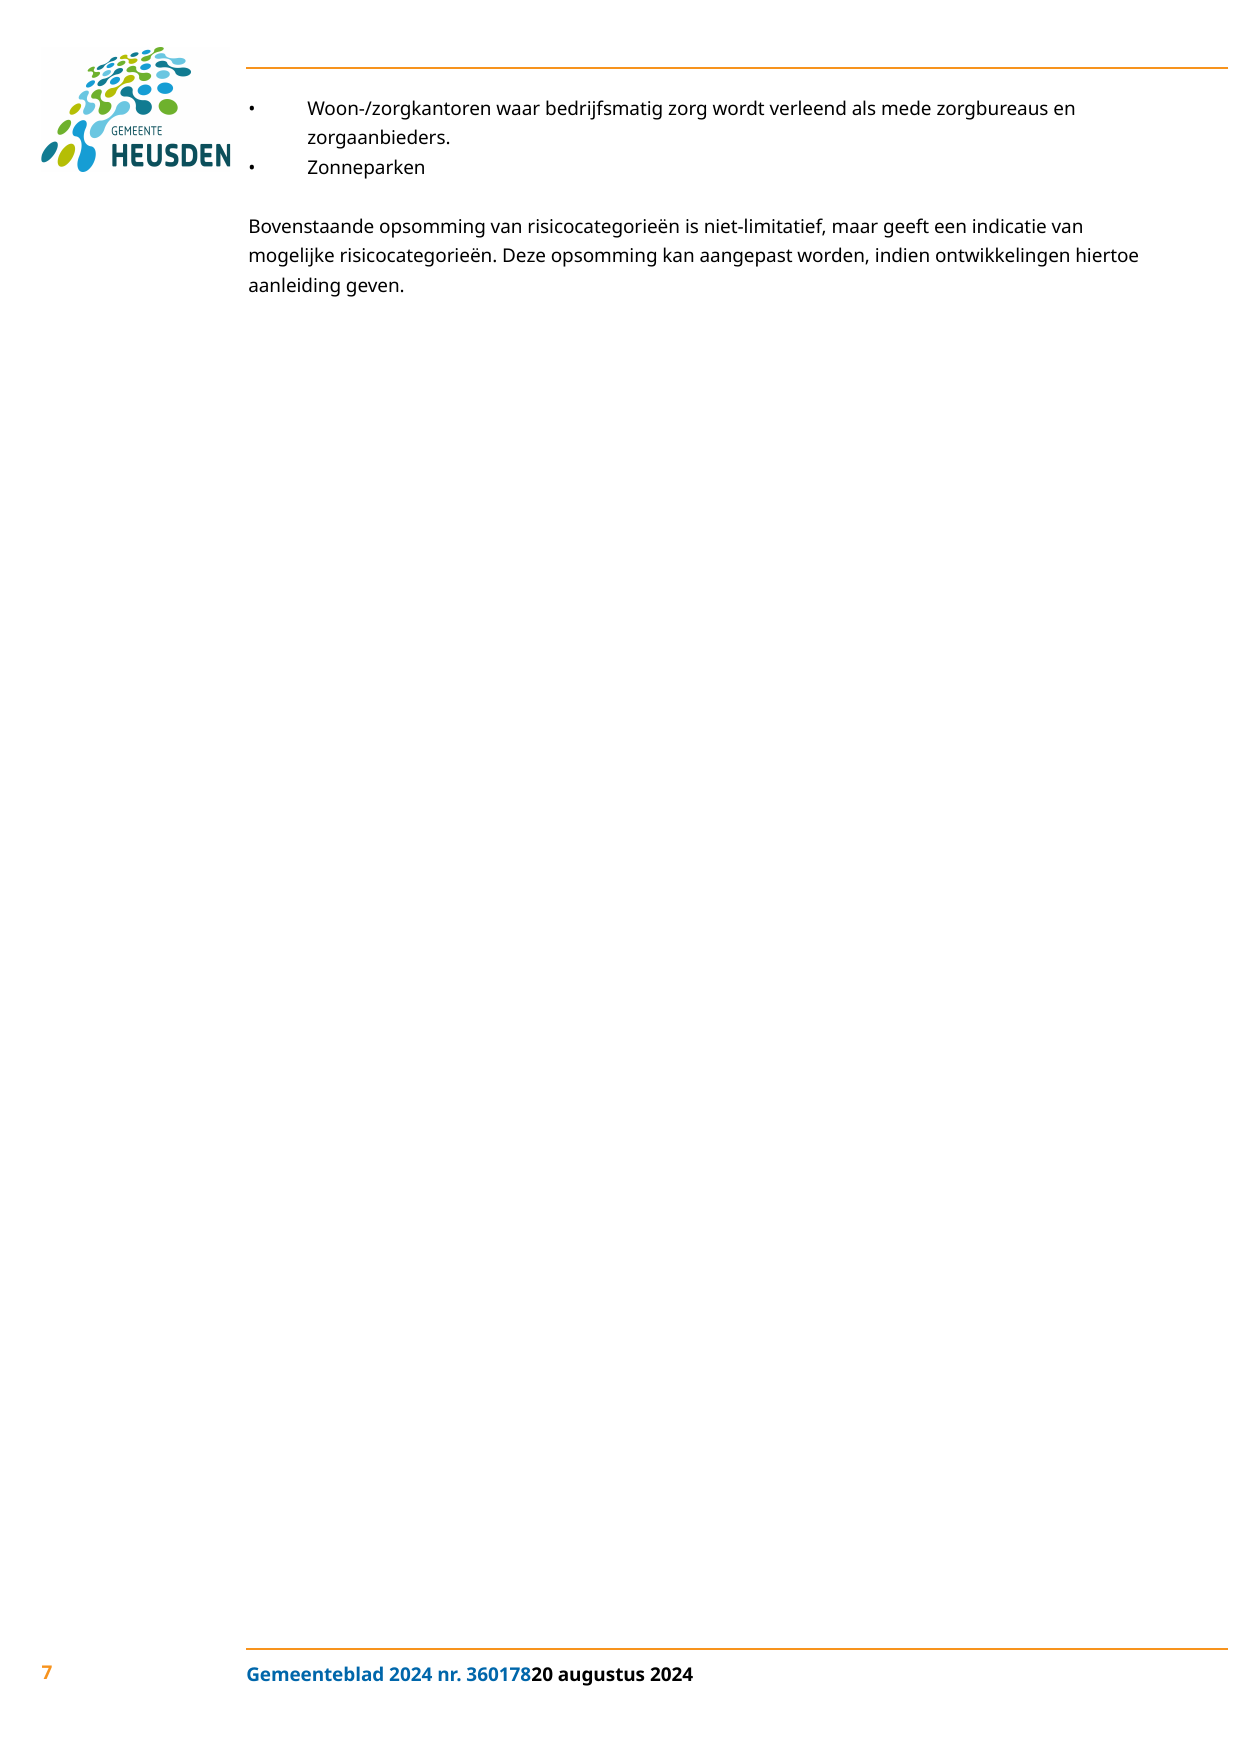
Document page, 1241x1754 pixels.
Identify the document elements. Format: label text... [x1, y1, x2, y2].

picture [41, 47, 231, 172]
text Bovenstaande opsomming van risicocategorieën is niet-limitatief, maar geeft een indicatie van mogelijke risicocategorieën. Deze opsomming kan aangepast worden, indien ontwikkelingen hiertoe aanleiding geven. [248, 213, 1152, 298]
list Woon-/zorgkantoren waar bedrijfsmatig zorg wordt verleend als mede zorgbureaus en zorgaanbieders. [248, 95, 1152, 150]
list Zonneparken [248, 154, 1152, 180]
